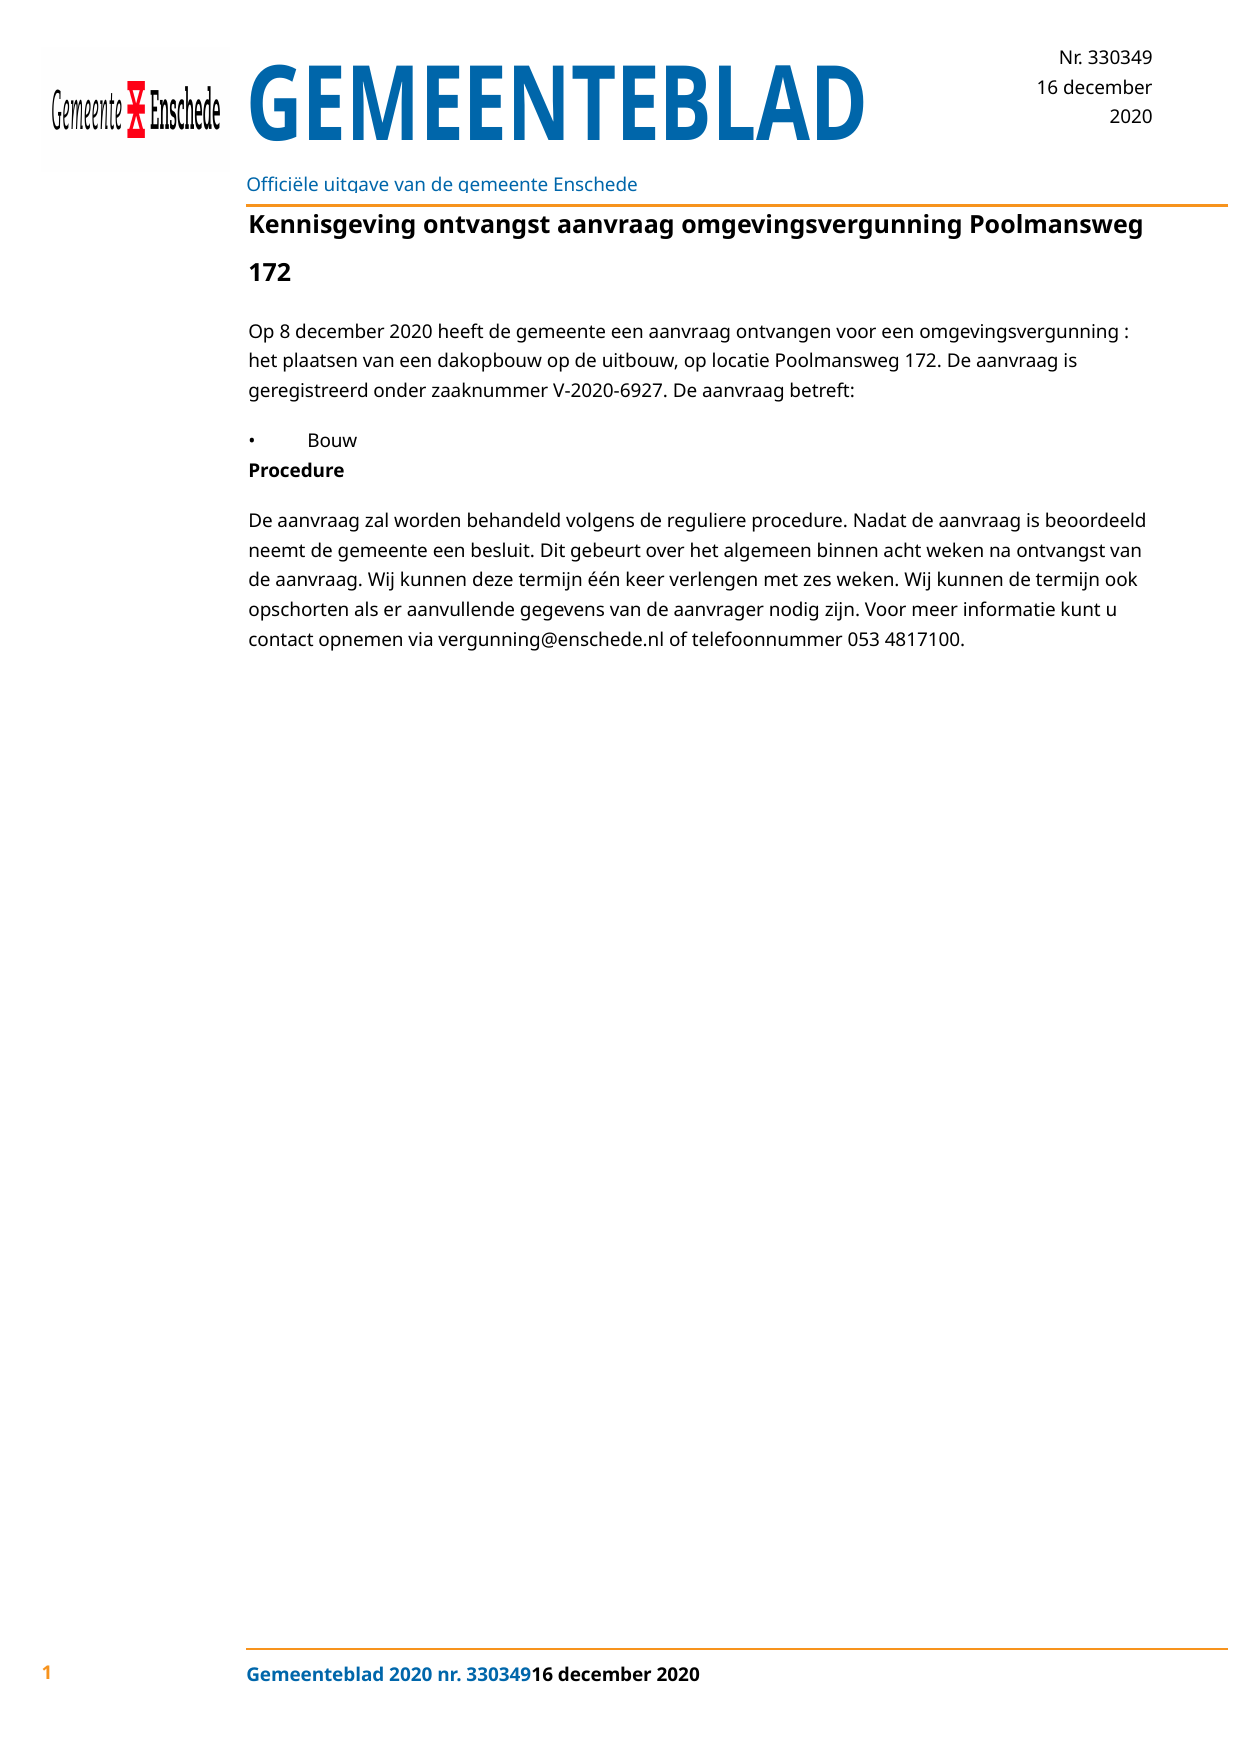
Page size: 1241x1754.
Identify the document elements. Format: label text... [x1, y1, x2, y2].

list Bouw [248, 427, 1152, 453]
picture [41, 47, 231, 172]
text Procedure [248, 457, 1152, 483]
text Op 8 december 2020 heeft de gemeente een aanvraag ontvangen voor een omgevingsvergunning : het plaatsen van een dakopbouw op de uitbouw, op locatie Poolmansweg 172. De aanvraag is geregistreerd onder zaaknummer V-2020-6927. De aanvraag betreft: [248, 318, 1152, 403]
text Kennisgeving ontvangst aanvraag omgevingsvergunning Poolmansweg 172 [248, 207, 1152, 288]
text De aanvraag zal worden behandeld volgens de reguliere procedure. Nadat de aanvraag is beoordeeld neemt de gemeente een besluit. Dit gebeurt over het algemeen binnen acht weken na ontvangst van de aanvraag. Wij kunnen deze termijn één keer verlengen met zes weken. Wij kunnen de termijn ook opschorten als er aanvullende gegevens van de aanvrager nodig zijn. Voor meer informatie kunt u contact opnemen via vergunning@enschede.nl of telefoonnummer 053 4817100. [248, 507, 1152, 652]
